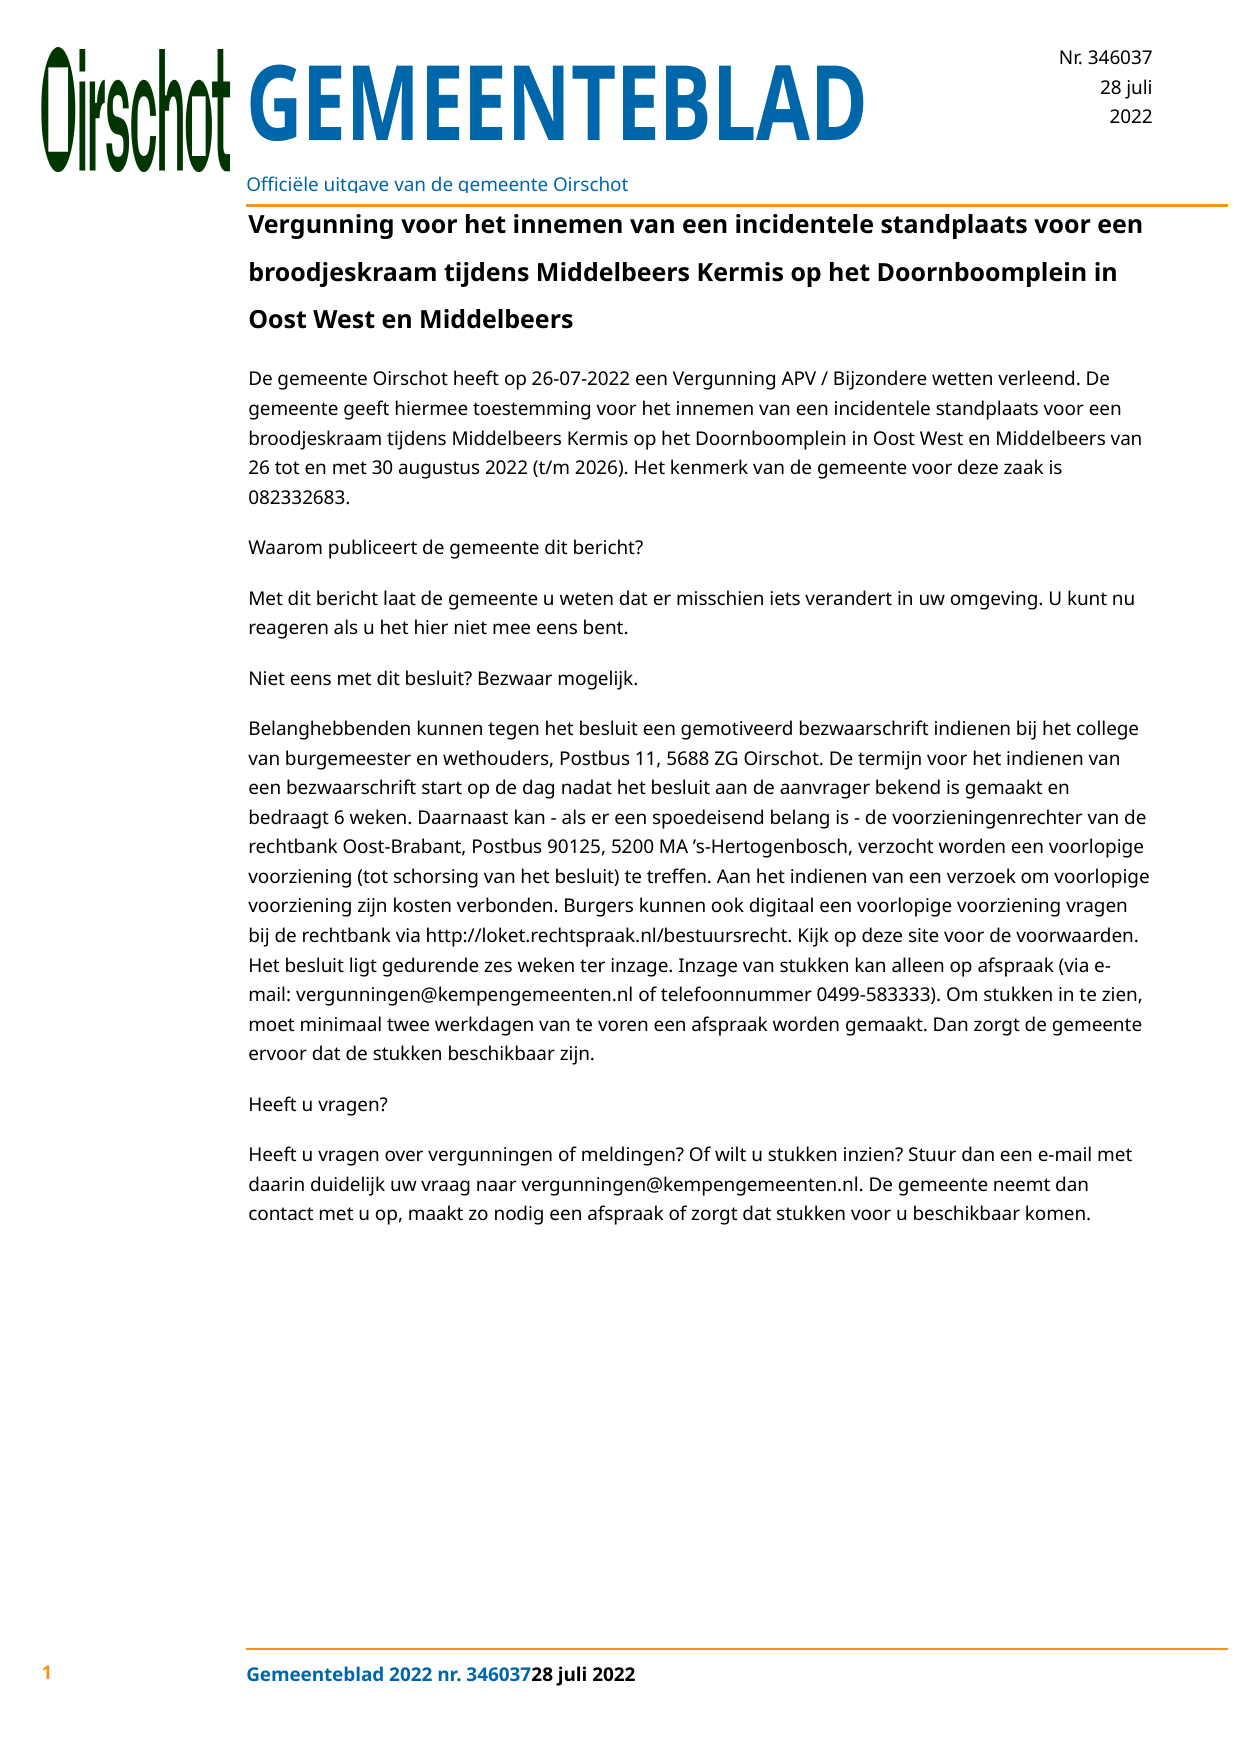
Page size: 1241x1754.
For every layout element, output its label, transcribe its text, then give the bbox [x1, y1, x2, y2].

text Niet eens met dit besluit? Bezwaar mogelijk. [248, 665, 1152, 690]
text Heeft u vragen? [248, 1091, 1152, 1117]
text Met dit bericht laat de gemeente u weten dat er misschien iets verandert in uw omgeving. U kunt nu reageren als u het hier niet mee eens bent. [248, 585, 1152, 640]
text Waarom publiceert de gemeente dit bericht? [248, 534, 1152, 560]
text Vergunning voor het innemen van een incidentele standplaats voor een broodjeskraam tijdens Middelbeers Kermis op het Doornboomplein in Oost West en Middelbeers [248, 207, 1152, 336]
text Heeft u vragen over vergunningen of meldingen? Of wilt u stukken inzien? Stuur dan een e-mail met daarin duidelijk uw vraag naar vergunningen@kempengemeenten.nl. De gemeente neemt dan contact met u op, maakt zo nodig een afspraak of zorgt dat stukken voor u beschikbaar komen. [248, 1141, 1152, 1226]
text De gemeente Oirschot heeft op 26-07-2022 een Vergunning APV / Bijzondere wetten verleend. De gemeente geeft hiermee toestemming voor het innemen van een incidentele standplaats voor een broodjeskraam tijdens Middelbeers Kermis op het Doornboomplein in Oost West en Middelbeers van 26 tot en met 30 augustus 2022 (t/m 2026). Het kenmerk van de gemeente voor deze zaak is 082332683. [248, 366, 1152, 509]
picture [41, 47, 231, 172]
text Belanghebbenden kunnen tegen het besluit een gemotiveerd bezwaarschrift indienen bij het college van burgemeester en wethouders, Postbus 11, 5688 ZG Oirschot. De termijn voor het indienen van een bezwaarschrift start op de dag nadat het besluit aan de aanvrager bekend is gemaakt en bedraagt 6 weken. Daarnaast kan - als er een spoedeisend belang is - de voorzieningenrechter van de rechtbank Oost-Brabant, Postbus 90125, 5200 MA ’s-Hertogenbosch, verzocht worden een voorlopige voorziening (tot schorsing van het besluit) te treffen. Aan het indienen van een verzoek om voorlopige voorziening zijn kosten verbonden. Burgers kunnen ook digitaal een voorlopige voorziening vragen bij de rechtbank via http://loket.rechtspraak.nl/bestuursrecht. Kijk op deze site voor de voorwaarden. Het besluit ligt gedurende zes weken ter inzage. Inzage van stukken kan alleen op afspraak (via e-mail: vergunningen@kempengemeenten.nl of telefoonnummer 0499-583333). Om stukken in te zien, moet minimaal twee werkdagen van te voren een afspraak worden gemaakt. Dan zorgt de gemeente ervoor dat de stukken beschikbaar zijn. [248, 715, 1152, 1066]
